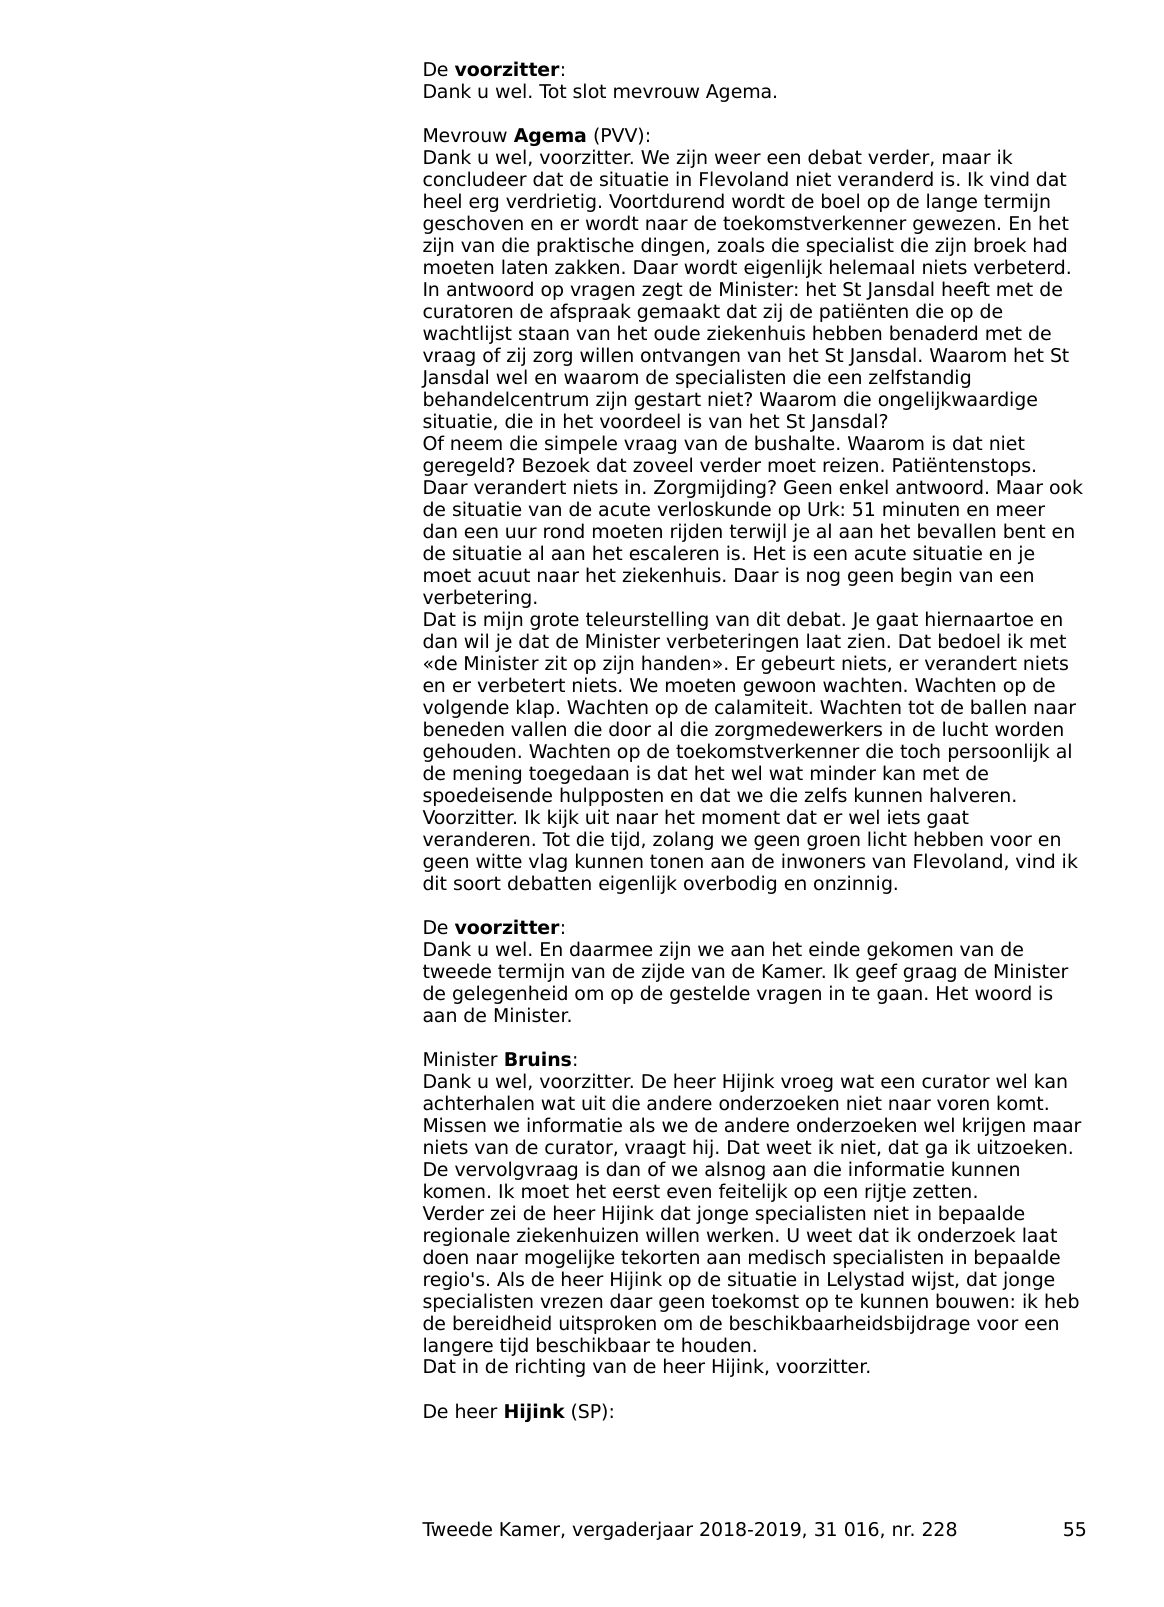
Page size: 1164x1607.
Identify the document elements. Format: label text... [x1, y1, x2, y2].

text Dank u wel. En daarmee zijn we aan het einde gekomen van de tweede termijn van de zijde van de Kamer. Ik geef graag de Minister de gelegenheid om op de gestelde vragen in te gaan. Het woord is aan de Minister. [422, 939, 1087, 1027]
text Minister Bruins: [422, 1049, 1087, 1071]
text Dat in de richting van de heer Hijink, voorzitter. [422, 1356, 1087, 1378]
text De heer Hijink (SP): [422, 1401, 1087, 1423]
text Mevrouw Agema (PVV): [422, 125, 1087, 147]
text De voorzitter: [422, 59, 1087, 81]
text Of neem die simpele vraag van de bushalte. Waarom is dat niet geregeld? Bezoek dat zoveel verder moet reizen. Patiëntenstops. Daar verandert niets in. Zorgmijding? Geen enkel antwoord. Maar ook de situatie van de acute verloskunde op Urk: 51 minuten en meer dan een uur rond moeten rijden terwijl je al aan het bevallen bent en de situatie al aan het escaleren is. Het is een acute situatie en je moet acuut naar het ziekenhuis. Daar is nog geen begin van een verbetering. [422, 433, 1087, 609]
text Dank u wel, voorzitter. We zijn weer een debat verder, maar ik concludeer dat de situatie in Flevoland niet veranderd is. Ik vind dat heel erg verdrietig. Voortdurend wordt de boel op de lange termijn geschoven en er wordt naar de toekomstverkenner gewezen. En het zijn van die praktische dingen, zoals die specialist die zijn broek had moeten laten zakken. Daar wordt eigenlijk helemaal niets verbeterd. In antwoord op vragen zegt de Minister: het St Jansdal heeft met de curatoren de afspraak gemaakt dat zij de patiënten die op de wachtlijst staan van het oude ziekenhuis hebben benaderd met de vraag of zij zorg willen ontvangen van het St Jansdal. Waarom het St Jansdal wel en waarom de specialisten die een zelfstandig behandelcentrum zijn gestart niet? Waarom die ongelijkwaardige situatie, die in het voordeel is van het St Jansdal? [422, 147, 1087, 433]
text Verder zei de heer Hijink dat jonge specialisten niet in bepaalde regionale ziekenhuizen willen werken. U weet dat ik onderzoek laat doen naar mogelijke tekorten aan medisch specialisten in bepaalde regio's. Als de heer Hijink op de situatie in Lelystad wijst, dat jonge specialisten vrezen daar geen toekomst op te kunnen bouwen: ik heb de bereidheid uitsproken om de beschikbaarheidsbijdrage voor een langere tijd beschikbaar te houden. [422, 1203, 1087, 1356]
text De voorzitter: [422, 917, 1087, 939]
text Dank u wel, voorzitter. De heer Hijink vroeg wat een curator wel kan achterhalen wat uit die andere onderzoeken niet naar voren komt. Missen we informatie als we de andere onderzoeken wel krijgen maar niets van de curator, vraagt hij. Dat weet ik niet, dat ga ik uitzoeken. De vervolgvraag is dan of we alsnog aan die informatie kunnen komen. Ik moet het eerst even feitelijk op een rijtje zetten. [422, 1071, 1087, 1203]
text Dat is mijn grote teleurstelling van dit debat. Je gaat hiernaartoe en dan wil je dat de Minister verbeteringen laat zien. Dat bedoel ik met «de Minister zit op zijn handen». Er gebeurt niets, er verandert niets en er verbetert niets. We moeten gewoon wachten. Wachten op de volgende klap. Wachten op de calamiteit. Wachten tot de ballen naar beneden vallen die door al die zorgmedewerkers in de lucht worden gehouden. Wachten op de toekomstverkenner die toch persoonlijk al de mening toegedaan is dat het wel wat minder kan met de spoedeisende hulpposten en dat we die zelfs kunnen halveren. [422, 609, 1087, 807]
text Dank u wel. Tot slot mevrouw Agema. [422, 81, 1087, 103]
text Voorzitter. Ik kijk uit naar het moment dat er wel iets gaat veranderen. Tot die tijd, zolang we geen groen licht hebben voor en geen witte vlag kunnen tonen aan de inwoners van Flevoland, vind ik dit soort debatten eigenlijk overbodig en onzinnig. [422, 807, 1087, 894]
